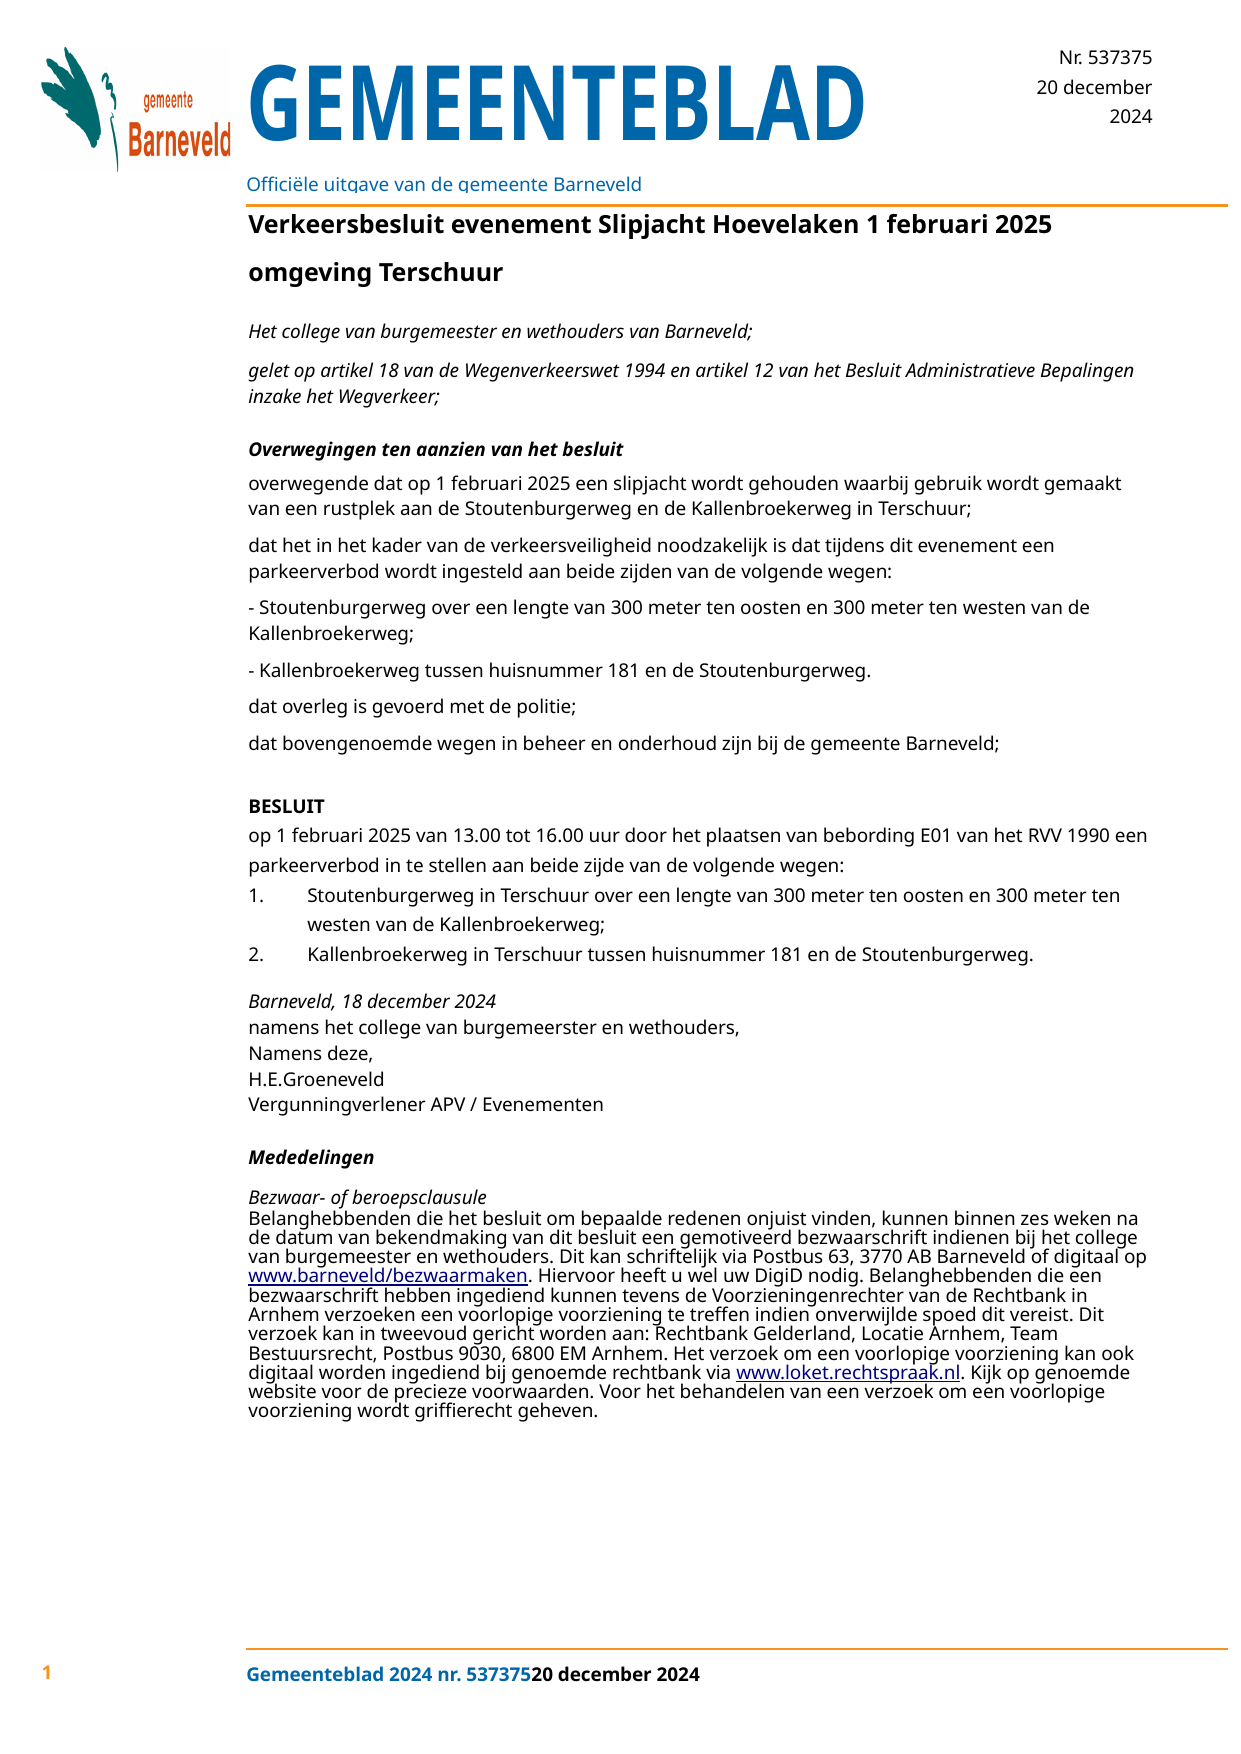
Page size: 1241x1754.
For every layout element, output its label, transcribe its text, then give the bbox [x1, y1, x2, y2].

text Mededelingen [248, 1144, 1152, 1170]
text H.E.Groeneveld [248, 1066, 1152, 1092]
text dat bovengenoemde wegen in beheer en onderhoud zijn bij de gemeente Barneveld; [248, 730, 1152, 756]
text overwegende dat op 1 februari 2025 een slipjacht wordt gehouden waarbij gebruik wordt gemaakt van een rustplek aan de Stoutenburgerweg en de Kallenbroekerweg in Terschuur; [248, 470, 1152, 521]
list Kallenbroekerweg in Terschuur tussen huisnummer 181 en de Stoutenburgerweg. [248, 941, 1152, 967]
text Bezwaar- of beroepsclausule [248, 1184, 1152, 1209]
text Het college van burgemeester en wethouders van Barneveld; [248, 318, 1152, 344]
text Belanghebbenden die het besluit om bepaalde redenen onjuist vinden, kunnen binnen zes weken na de datum van bekendmaking van dit besluit een gemotiveerd bezwaarschrift indienen bij het college van burgemeester en wethouders. Dit kan schriftelijk via Postbus 63, 3770 AB Barneveld of digitaal op www.barneveld/bezwaarmaken. Hiervoor heeft u wel uw DigiD nodig. Belanghebbenden die een bezwaarschrift hebben ingediend kunnen tevens de Voorzieningenrechter van de Rechtbank in Arnhem verzoeken een voorlopige voorziening te treffen indien onverwijlde spoed dit vereist. Dit verzoek kan in tweevoud gericht worden aan: Rechtbank Gelderland, Locatie Arnhem, Team Bestuursrecht, Postbus 9030, 6800 EM Arnhem. Het verzoek om een voorlopige voorziening kan ook digitaal worden ingediend bij genoemde rechtbank via www.loket.rechtspraak.nl. Kijk op genoemde website voor de precieze voorwaarden. Voor het behandelen van een verzoek om een voorlopige voorziening wordt griffierecht geheven. [248, 1209, 1152, 1422]
text Verkeersbesluit evenement Slipjacht Hoevelaken 1 februari 2025 omgeving Terschuur [248, 207, 1152, 288]
text op 1 februari 2025 van 13.00 tot 16.00 uur door het plaatsen van bebording E01 van het RVV 1990 een parkeerverbod in te stellen aan beide zijde van de volgende wegen: [248, 823, 1152, 878]
text gelet op artikel 18 van de Wegenverkeerswet 1994 en artikel 12 van het Besluit Administratieve Bepalingen inzake het Wegverkeer; [248, 357, 1152, 409]
text Overwegingen ten aanzien van het besluit [248, 436, 1152, 461]
picture [41, 47, 231, 172]
text - Stoutenburgerweg over een lengte van 300 meter ten oosten en 300 meter ten westen van de Kallenbroekerweg; [248, 594, 1152, 646]
text Vergunningverlener APV / Evenementen [248, 1092, 1152, 1117]
text Namens deze, [248, 1040, 1152, 1066]
text - Kallenbroekerweg tussen huisnummer 181 en de Stoutenburgerweg. [248, 657, 1152, 683]
text namens het college van burgemeerster en wethouders, [248, 1014, 1152, 1040]
text Barneveld, 18 december 2024 [248, 989, 1152, 1014]
text dat overleg is gevoerd met de politie; [248, 694, 1152, 719]
list Stoutenburgerweg in Terschuur over een lengte van 300 meter ten oosten en 300 meter ten westen van de Kallenbroekerweg; [248, 882, 1152, 937]
text dat het in het kader van de verkeersveiligheid noodzakelijk is dat tijdens dit evenement een parkeerverbod wordt ingesteld aan beide zijden van de volgende wegen: [248, 532, 1152, 584]
text BESLUIT [248, 793, 1152, 819]
